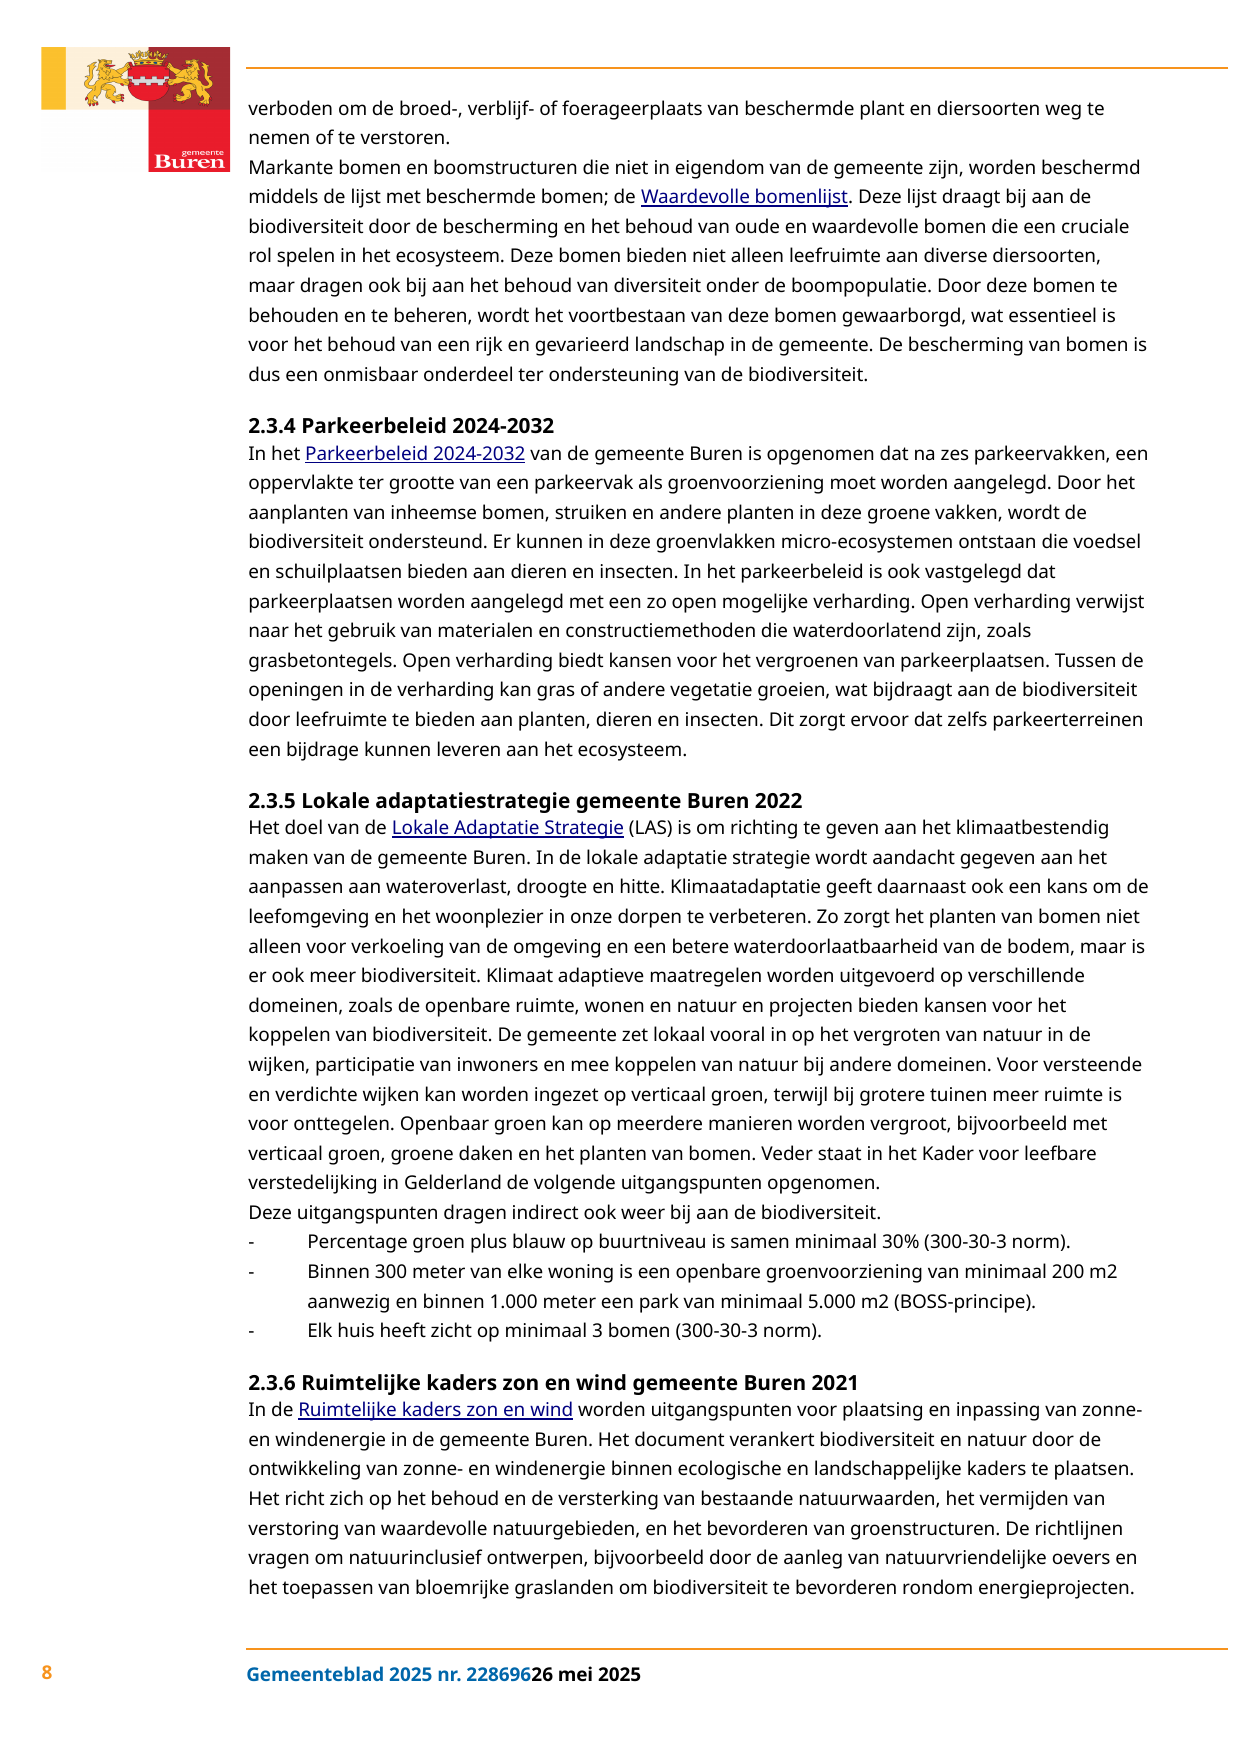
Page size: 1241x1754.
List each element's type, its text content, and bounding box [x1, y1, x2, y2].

list Elk huis heeft zicht op minimaal 3 bomen (300-30-3 norm). [248, 1317, 1152, 1343]
list Percentage groen plus blauw op buurtniveau is samen minimaal 30% (300-30-3 norm). [248, 1229, 1152, 1254]
text 2.3.6 Ruimtelijke kaders zon en wind gemeente Buren 2021 [248, 1368, 1152, 1396]
text In het Parkeerbeleid 2024-2032 van de gemeente Buren is opgenomen dat na zes parkeervakken, een oppervlakte ter grootte van een parkeervak als groenvoorziening moet worden aangelegd. Door het aanplanten van inheemse bomen, struiken en andere planten in deze groene vakken, wordt de biodiversiteit ondersteund. Er kunnen in deze groenvlakken micro-ecosystemen ontstaan die voedsel en schuilplaatsen bieden aan dieren en insecten. In het parkeerbeleid is ook vastgelegd dat parkeerplaatsen worden aangelegd met een zo open mogelijke verharding. Open verharding verwijst naar het gebruik van materialen en constructiemethoden die waterdoorlatend zijn, zoals grasbetontegels. Open verharding biedt kansen voor het vergroenen van parkeerplaatsen. Tussen de openingen in de verharding kan gras of andere vegetatie groeien, wat bijdraagt aan de biodiversiteit door leefruimte te bieden aan planten, dieren en insecten. Dit zorgt ervoor dat zelfs parkeerterreinen een bijdrage kunnen leveren aan het ecosysteem. [248, 440, 1152, 761]
list Binnen 300 meter van elke woning is een openbare groenvoorziening van minimaal 200 m2 aanwezig en binnen 1.000 meter een park van minimaal 5.000 m2 (BOSS-principe). [248, 1258, 1152, 1314]
text Markante bomen en boomstructuren die niet in eigendom van de gemeente zijn, worden beschermd middels de lijst met beschermde bomen; de Waardevolle bomenlijst. Deze lijst draagt bij aan de biodiversiteit door de bescherming en het behoud van oude en waardevolle bomen die een cruciale rol spelen in het ecosysteem. Deze bomen bieden niet alleen leefruimte aan diverse diersoorten, maar dragen ook bij aan het behoud van diversiteit onder de boompopulatie. Door deze bomen te behouden en te beheren, wordt het voortbestaan van deze bomen gewaarborgd, wat essentieel is voor het behoud van een rijk en gevarieerd landschap in de gemeente. De bescherming van bomen is dus een onmisbaar onderdeel ter ondersteuning van de biodiversiteit. [248, 154, 1152, 387]
text verboden om de broed-, verblijf- of foerageerplaats van beschermde plant en diersoorten weg te nemen of te verstoren. [248, 95, 1152, 150]
text 2.3.4 Parkeerbeleid 2024-2032 [248, 411, 1152, 440]
text Het doel van de Lokale Adaptatie Strategie (LAS) is om richting te geven aan het klimaatbestendig maken van de gemeente Buren. In de lokale adaptatie strategie wordt aandacht gegeven aan het aanpassen aan wateroverlast, droogte en hitte. Klimaatadaptatie geeft daarnaast ook een kans om de leefomgeving en het woonplezier in onze dorpen te verbeteren. Zo zorgt het planten van bomen niet alleen voor verkoeling van de omgeving en een betere waterdoorlaatbaarheid van de bodem, maar is er ook meer biodiversiteit. Klimaat adaptieve maatregelen worden uitgevoerd op verschillende domeinen, zoals de openbare ruimte, wonen en natuur en projecten bieden kansen voor het koppelen van biodiversiteit. De gemeente zet lokaal vooral in op het vergroten van natuur in de wijken, participatie van inwoners en mee koppelen van natuur bij andere domeinen. Voor versteende en verdichte wijken kan worden ingezet op verticaal groen, terwijl bij grotere tuinen meer ruimte is voor onttegelen. Openbaar groen kan op meerdere manieren worden vergroot, bijvoorbeeld met verticaal groen, groene daken en het planten van bomen. Veder staat in het Kader voor leefbare verstedelijking in Gelderland de volgende uitgangspunten opgenomen. [248, 814, 1152, 1195]
text Deze uitgangspunten dragen indirect ook weer bij aan de biodiversiteit. [248, 1199, 1152, 1225]
text 2.3.5 Lokale adaptatiestrategie gemeente Buren 2022 [248, 786, 1152, 814]
picture [41, 47, 231, 172]
text In de Ruimtelijke kaders zon en wind worden uitgangspunten voor plaatsing en inpassing van zonne- en windenergie in de gemeente Buren. Het document verankert biodiversiteit en natuur door de ontwikkeling van zonne- en windenergie binnen ecologische en landschappelijke kaders te plaatsen. Het richt zich op het behoud en de versterking van bestaande natuurwaarden, het vermijden van verstoring van waardevolle natuurgebieden, en het bevorderen van groenstructuren. De richtlijnen vragen om natuurinclusief ontwerpen, bijvoorbeeld door de aanleg van natuurvriendelijke oevers en het toepassen van bloemrijke graslanden om biodiversiteit te bevorderen rondom energieprojecten. [248, 1396, 1152, 1599]
